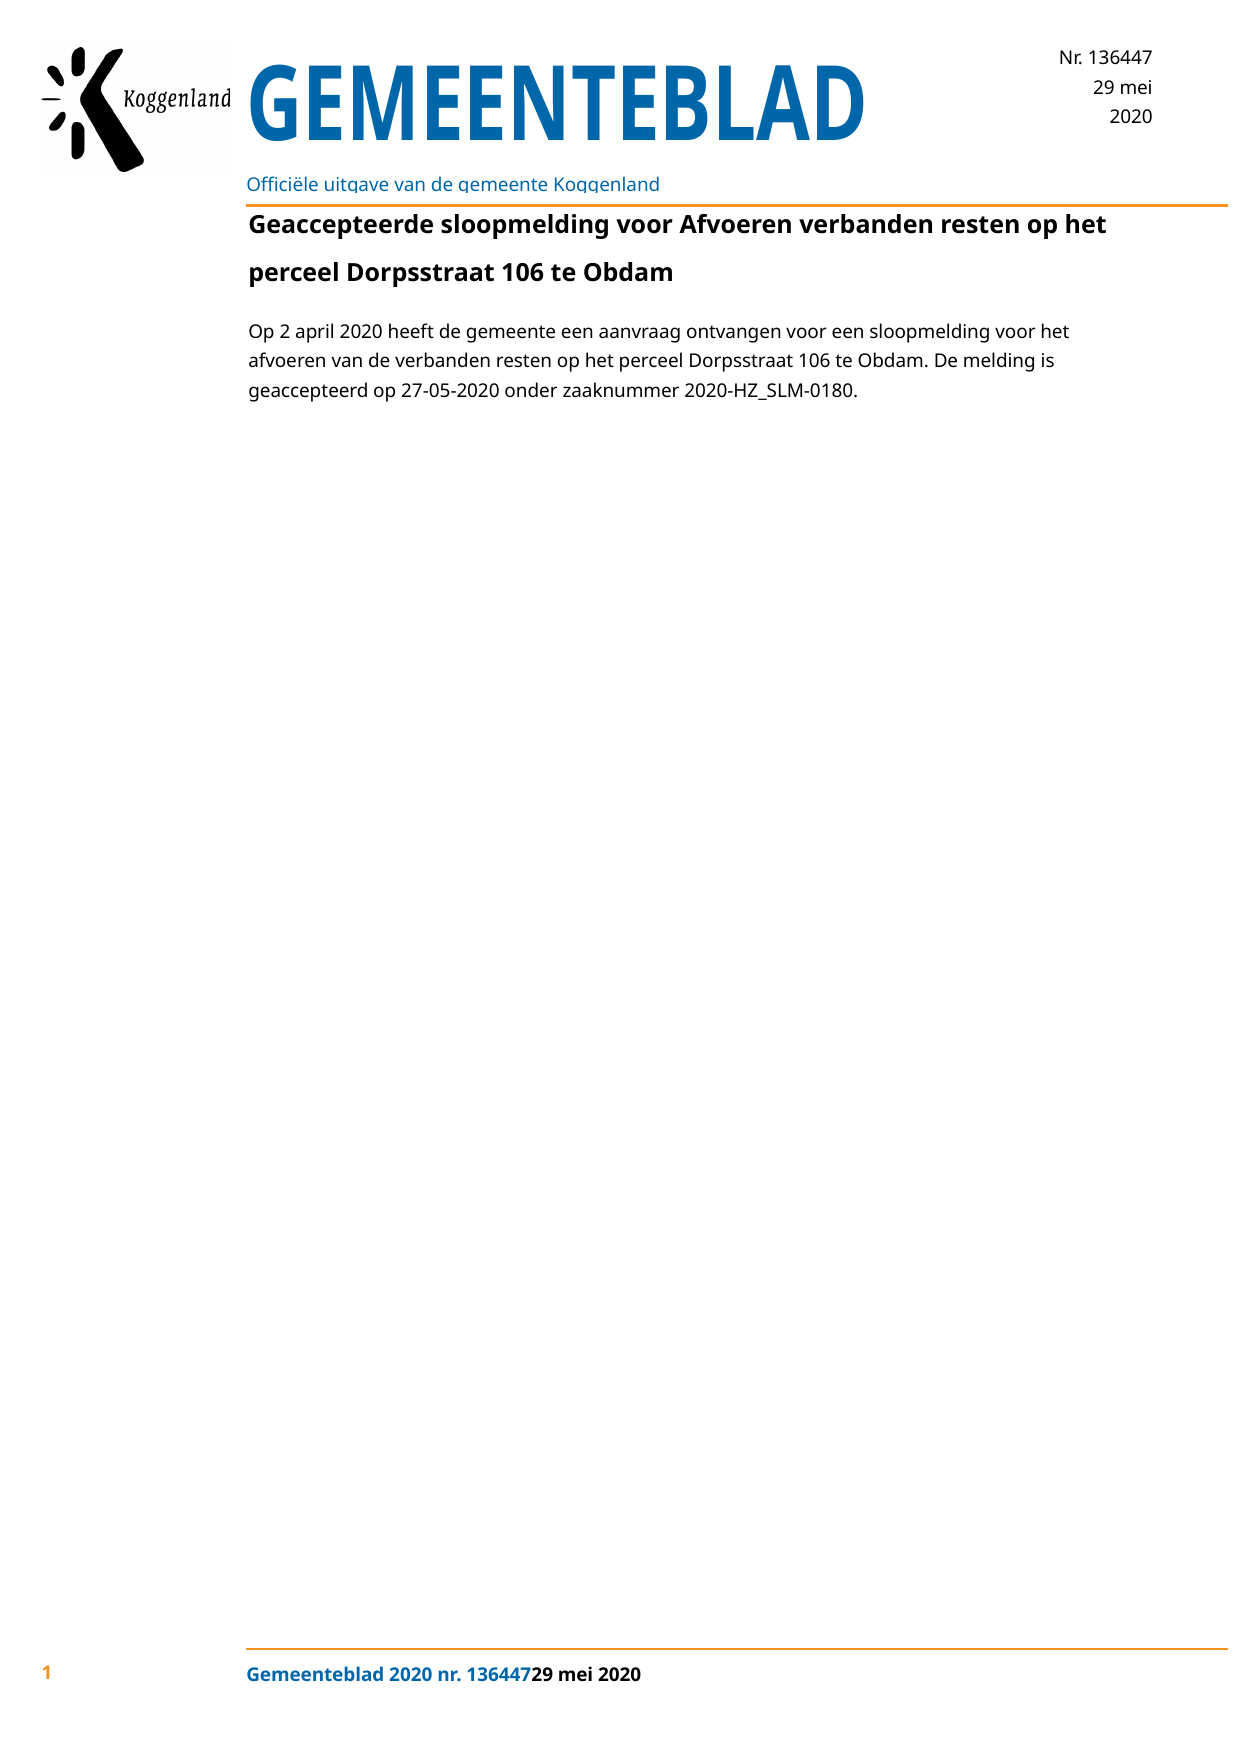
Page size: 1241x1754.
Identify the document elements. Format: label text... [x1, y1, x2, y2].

picture [41, 47, 231, 172]
text Op 2 april 2020 heeft de gemeente een aanvraag ontvangen voor een sloopmelding voor het afvoeren van de verbanden resten op het perceel Dorpsstraat 106 te Obdam. De melding is geaccepteerd op 27-05-2020 onder zaaknummer 2020-HZ_SLM-0180. [248, 318, 1152, 403]
text Geaccepteerde sloopmelding voor Afvoeren verbanden resten op het perceel Dorpsstraat 106 te Obdam [248, 207, 1152, 288]
